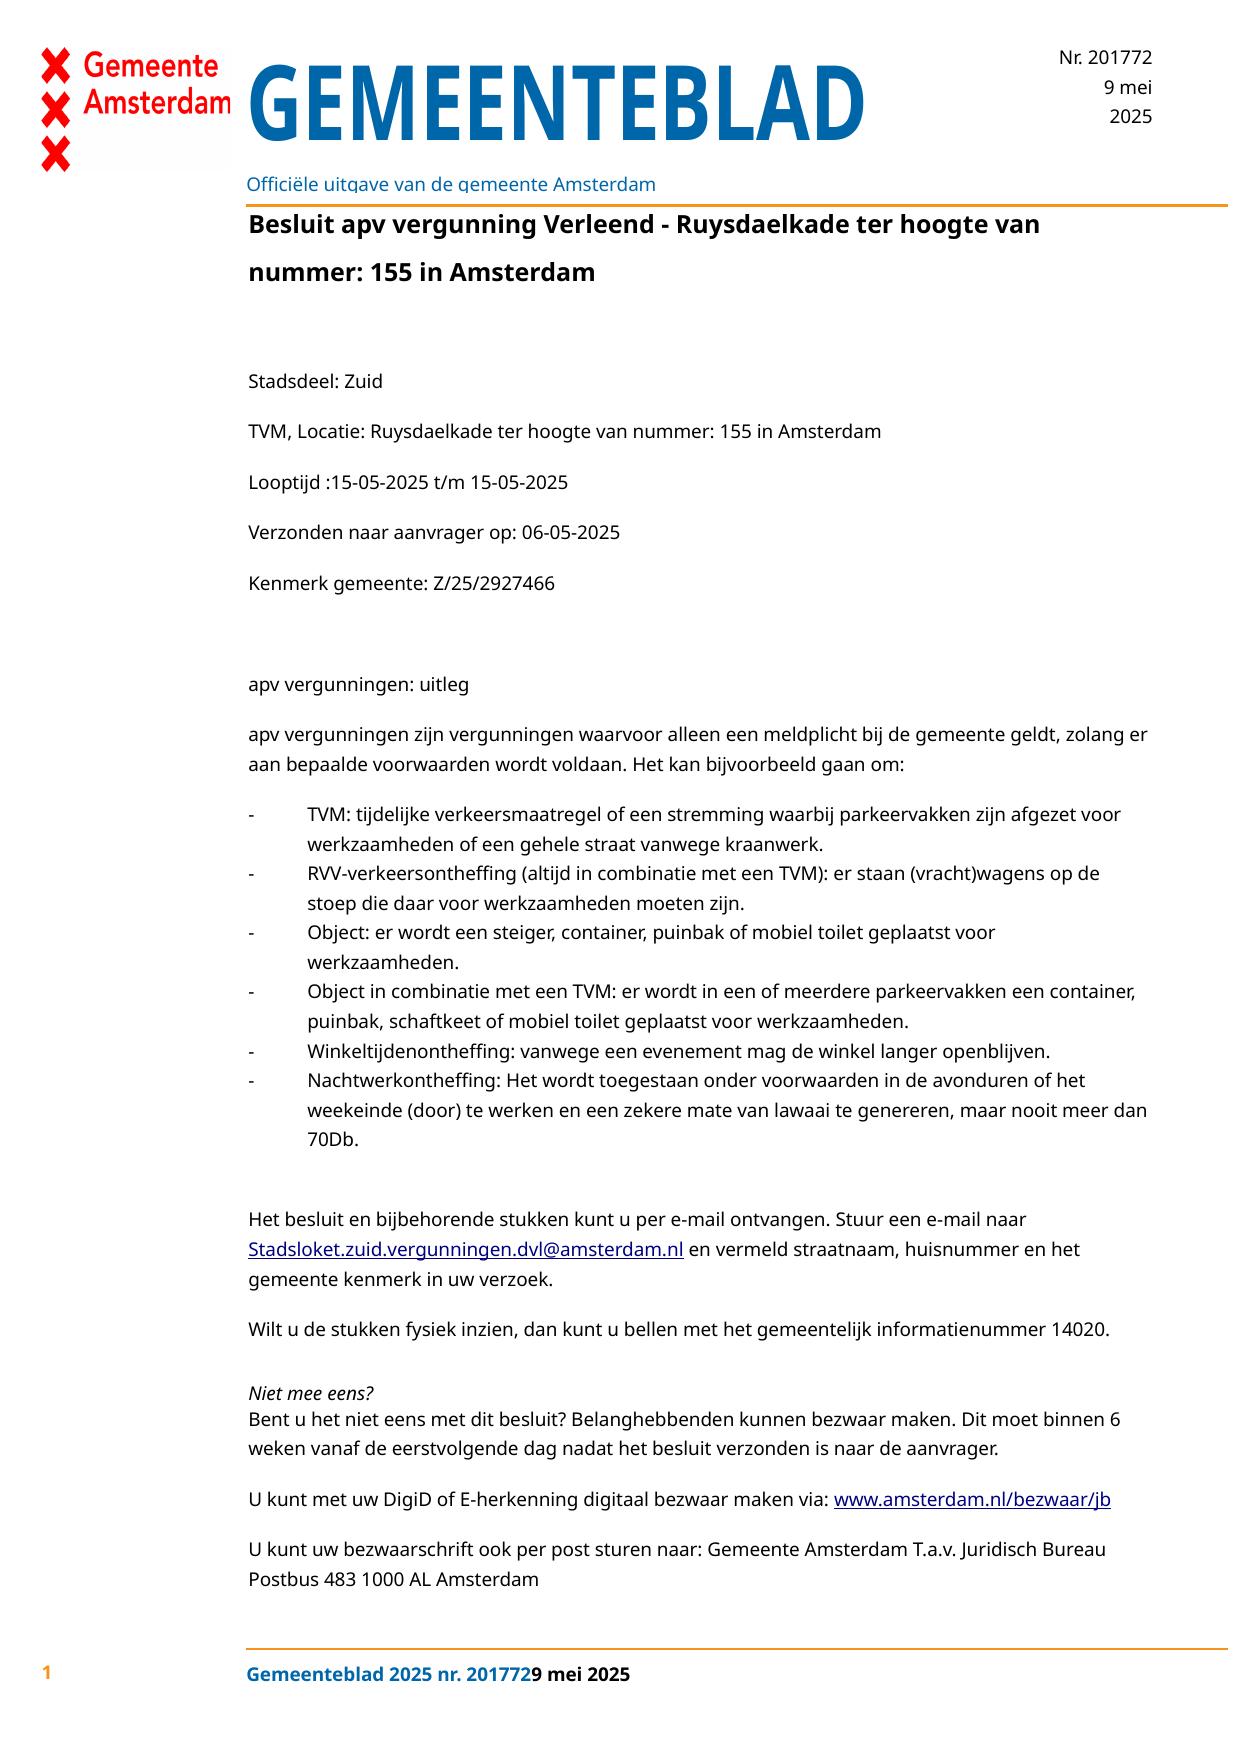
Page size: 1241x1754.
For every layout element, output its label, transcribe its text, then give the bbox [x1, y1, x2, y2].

list Object in combinatie met een TVM: er wordt in een of meerdere parkeervakken een container, puinbak, schaftkeet of mobiel toilet geplaatst voor werkzaamheden. [248, 979, 1152, 1034]
text Wilt u de stukken fysiek inzien, dan kunt u bellen met het gemeentelijk informatienummer 14020. [248, 1316, 1152, 1342]
list TVM: tijdelijke verkeersmaatregel of een stremming waarbij parkeervakken zijn afgezet voor werkzaamheden of een gehele straat vanwege kraanwerk. [248, 801, 1152, 857]
list Winkeltijdenontheffing: vanwege een evenement mag de winkel langer openblijven. [248, 1038, 1152, 1064]
text U kunt uw bezwaarschrift ook per post sturen naar: Gemeente Amsterdam T.a.v. Juridisch Bureau Postbus 483 1000 AL Amsterdam [248, 1536, 1152, 1592]
text TVM, Locatie: Ruysdaelkade ter hoogte van nummer: 155 in Amsterdam [248, 419, 1152, 444]
text apv vergunningen: uitleg [248, 671, 1152, 697]
text Bent u het niet eens met dit besluit? Belanghebbenden kunnen bezwaar maken. Dit moet binnen 6 weken vanaf de eerstvolgende dag nadat het besluit verzonden is naar de aanvrager. [248, 1406, 1152, 1461]
list Nachtwerkontheffing: Het wordt toegestaan onder voorwaarden in de avonduren of het weekeinde (door) te werken en een zekere mate van lawaai te genereren, maar nooit meer dan 70Db. [248, 1067, 1152, 1152]
text Stadsdeel: Zuid [248, 368, 1152, 394]
text U kunt met uw DigiD of E-herkenning digitaal bezwaar maken via: www.amsterdam.nl/bezwaar/jb [248, 1486, 1152, 1512]
text Besluit apv vergunning Verleend - Ruysdaelkade ter hoogte van nummer: 155 in Amsterdam [248, 207, 1152, 288]
picture [41, 47, 231, 172]
text apv vergunningen zijn vergunningen waarvoor alleen een meldplicht bij de gemeente geldt, zolang er aan bepaalde voorwaarden wordt voldaan. Het kan bijvoorbeeld gaan om: [248, 721, 1152, 777]
text Looptijd :15-05-2025 t/m 15-05-2025 [248, 469, 1152, 495]
text Kenmerk gemeente: Z/25/2927466 [248, 570, 1152, 596]
text Het besluit en bijbehorende stukken kunt u per e-mail ontvangen. Stuur een e-mail naar Stadsloket.zuid.vergunningen.dvl@amsterdam.nl en vermeld straatnaam, huisnummer en het gemeente kenmerk in uw verzoek. [248, 1207, 1152, 1292]
text Niet mee eens? [248, 1380, 1152, 1406]
list RVV-verkeersontheffing (altijd in combinatie met een TVM): er staan (vracht)wagens op de stoep die daar voor werkzaamheden moeten zijn. [248, 860, 1152, 916]
text Verzonden naar aanvrager op: 06-05-2025 [248, 519, 1152, 545]
list Object: er wordt een steiger, container, puinbak of mobiel toilet geplaatst voor werkzaamheden. [248, 919, 1152, 975]
